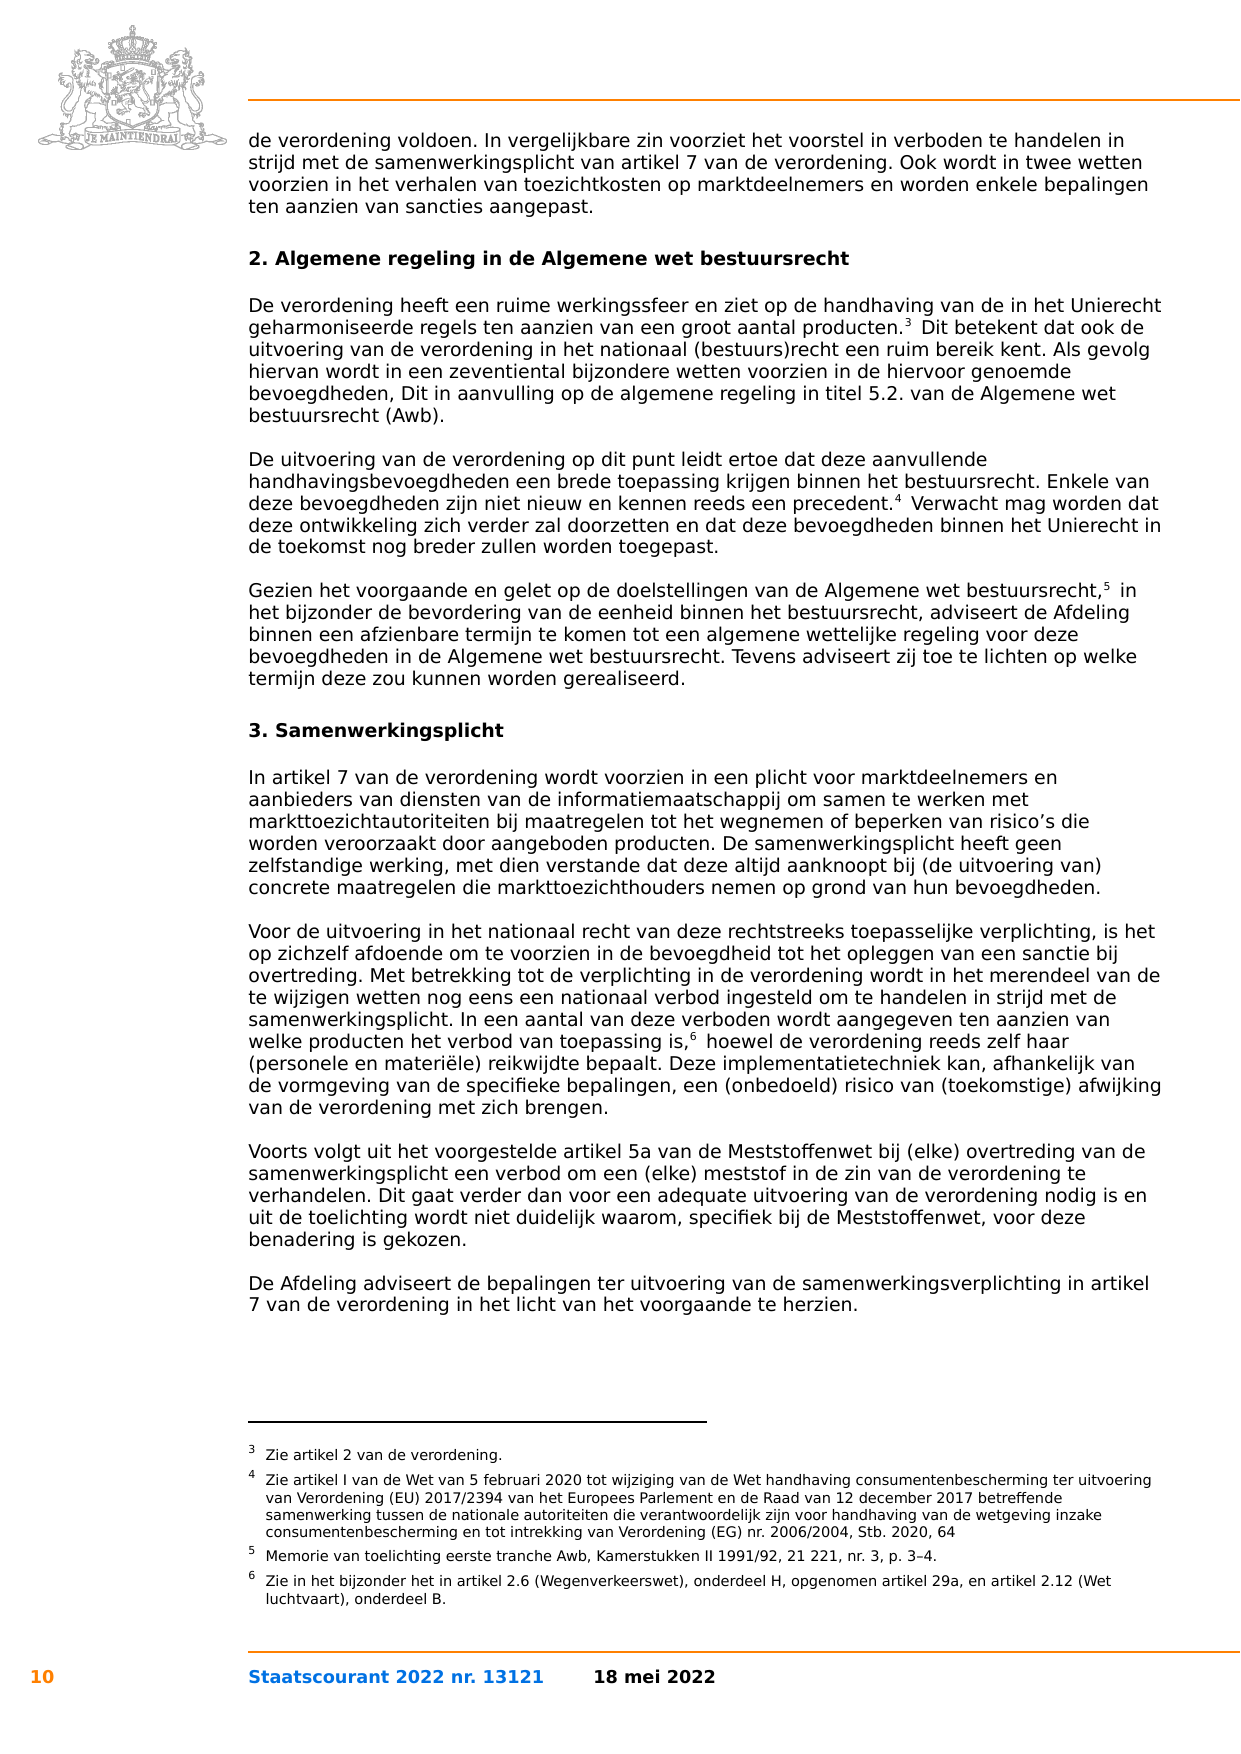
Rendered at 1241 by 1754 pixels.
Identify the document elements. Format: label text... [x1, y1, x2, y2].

subtitle 2. Algemene regeling in de Algemene wet bestuursrecht [248, 248, 1163, 270]
text Zie artikel I van de Wet van 5 februari 2020 tot wijziging van de Wet handhaving consumentenbescherming ter uitvoering van Verordening (EU) 2017/2394 van het Europees Parlement en de Raad van 12 december 2017 betreffende samenwerking tussen de nationale autoriteiten die verantwoordelijk zijn voor handhaving van de wetgeving inzake consumentenbescherming en tot intrekking van Verordening (EG) nr. 2006/2004, Stb. 2020, 64 [248, 1468, 1163, 1541]
text Zie in het bijzonder het in artikel 2.6 (Wegenverkeerswet), onderdeel H, opgenomen artikel 29a, en artikel 2.12 (Wet luchtvaart), onderdeel B. [248, 1569, 1163, 1608]
text Voor de uitvoering in het nationaal recht van deze rechtstreeks toepasselijke verplichting, is het op zichzelf afdoende om te voorzien in de bevoegdheid tot het opleggen van een sanctie bij overtreding. Met betrekking tot de verplichting in de verordening wordt in het merendeel van de te wijzigen wetten nog eens een nationaal verbod ingesteld om te handelen in strijd met de samenwerkingsplicht. In een aantal van deze verboden wordt aangegeven ten aanzien van welke producten het verbod van toepassing is, hoewel de verordening reeds zelf haar (personele en materiële) reikwijdte bepaalt. Deze implementatietechniek kan, afhankelijk van de vormgeving van de specifieke bepalingen, een (onbedoeld) risico van (toekomstige) afwijking van de verordening met zich brengen. [248, 921, 1163, 1119]
text Memorie van toelichting eerste tranche Awb, Kamerstukken II 1991/92, 21 221, nr. 3, p. 3–4. [248, 1544, 1163, 1566]
text In artikel 7 van de verordening wordt voorzien in een plicht voor marktdeelnemers en aanbieders van diensten van de informatiemaatschappij om samen te werken met markttoezichtautoriteiten bij maatregelen tot het wegnemen of beperken van risico’s die worden veroorzaakt door aangeboden producten. De samenwerkingsplicht heeft geen zelfstandige werking, met dien verstande dat deze altijd aanknoopt bij (de uitvoering van) concrete maatregelen die markttoezichthouders nemen op grond van hun bevoegdheden. [248, 767, 1163, 899]
text Gezien het voorgaande en gelet op de doelstellingen van de Algemene wet bestuursrecht, in het bijzonder de bevordering van de eenheid binnen het bestuursrecht, adviseert de Afdeling binnen een afzienbare termijn te komen tot een algemene wettelijke regeling voor deze bevoegdheden in de Algemene wet bestuursrecht. Tevens adviseert zij toe te lichten op welke termijn deze zou kunnen worden gerealiseerd. [248, 580, 1163, 690]
subtitle 3. Samenwerkingsplicht [248, 720, 1163, 742]
text de verordening voldoen. In vergelijkbare zin voorziet het voorstel in verboden te handelen in strijd met de samenwerkingsplicht van artikel 7 van de verordening. Ook wordt in twee wetten voorzien in het verhalen van toezichtkosten op marktdeelnemers en worden enkele bepalingen ten aanzien van sancties aangepast. [248, 130, 1163, 218]
text De uitvoering van de verordening op dit punt leidt ertoe dat deze aanvullende handhavingsbevoegdheden een brede toepassing krijgen binnen het bestuursrecht. Enkele van deze bevoegdheden zijn niet nieuw en kennen reeds een precedent. Verwacht mag worden dat deze ontwikkeling zich verder zal doorzetten en dat deze bevoegdheden binnen het Unierecht in de toekomst nog breder zullen worden toegepast. [248, 448, 1163, 558]
text Zie artikel 2 van de verordening. [248, 1443, 1163, 1465]
text Voorts volgt uit het voorgestelde artikel 5a van de Meststoffenwet bij (elke) overtreding van de samenwerkingsplicht een verbod om een (elke) meststof in de zin van de verordening te verhandelen. Dit gaat verder dan voor een adequate uitvoering van de verordening nodig is en uit de toelichting wordt niet duidelijk waarom, specifiek bij de Meststoffenwet, voor deze benadering is gekozen. [248, 1141, 1163, 1251]
text De verordening heeft een ruime werkingssfeer en ziet op de handhaving van de in het Unierecht geharmoniseerde regels ten aanzien van een groot aantal producten. Dit betekent dat ook de uitvoering van de verordening in het nationaal (bestuurs)recht een ruim bereik kent. Als gevolg hiervan wordt in een zeventiental bijzondere wetten voorzien in de hiervoor genoemde bevoegdheden, Dit in aanvulling op de algemene regeling in titel 5.2. van de Algemene wet bestuursrecht (Awb). [248, 295, 1163, 427]
picture [38, 25, 227, 150]
text De Afdeling adviseert de bepalingen ter uitvoering van de samenwerkingsverplichting in artikel 7 van de verordening in het licht van het voorgaande te herzien. [248, 1272, 1163, 1316]
